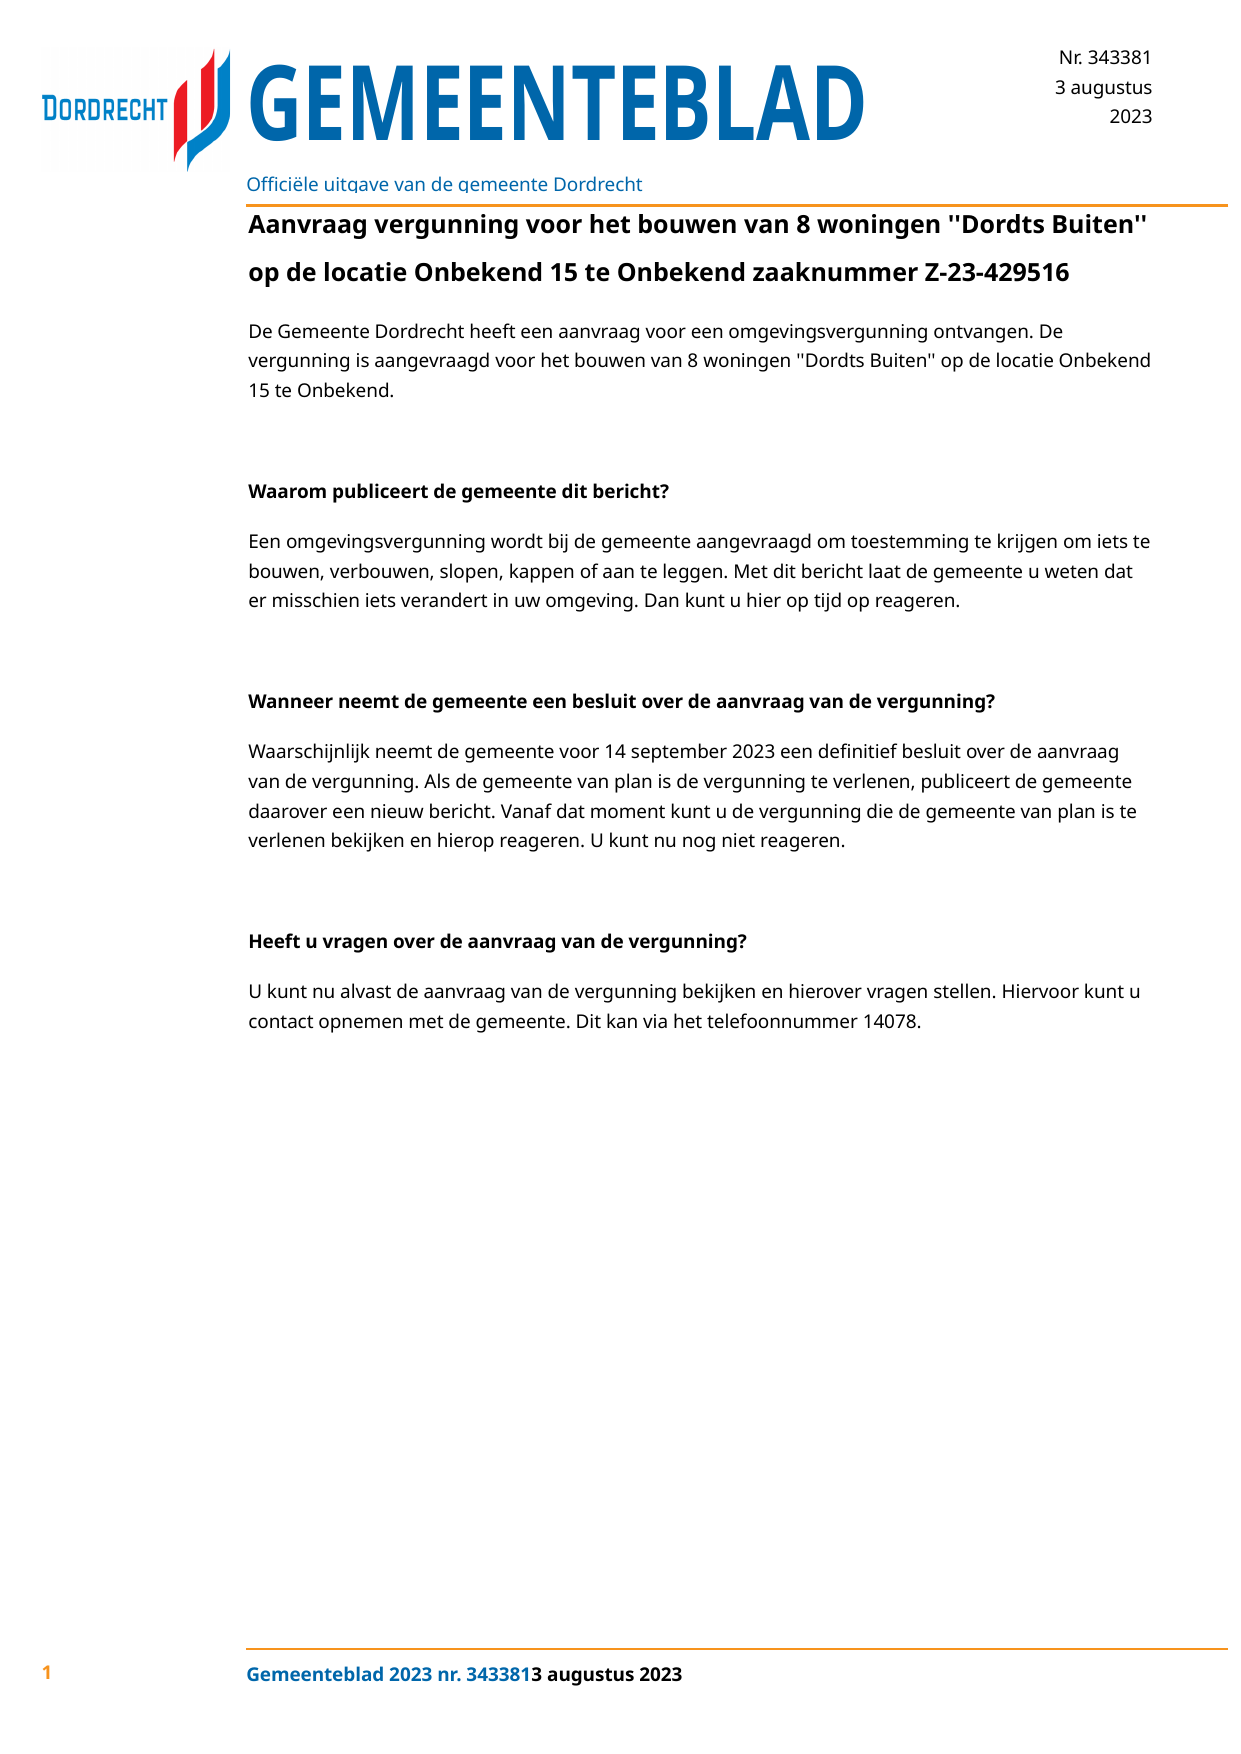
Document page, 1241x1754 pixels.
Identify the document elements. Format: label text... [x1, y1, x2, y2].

text Heeft u vragen over de aanvraag van de vergunning? [248, 928, 1152, 954]
text De Gemeente Dordrecht heeft een aanvraag voor een omgevingsvergunning ontvangen. De vergunning is aangevraagd voor het bouwen van 8 woningen ''Dordts Buiten'' op de locatie Onbekend 15 te Onbekend. [248, 318, 1152, 403]
text Aanvraag vergunning voor het bouwen van 8 woningen ''Dordts Buiten'' op de locatie Onbekend 15 te Onbekend zaaknummer Z-23-429516 [248, 207, 1152, 288]
text Wanneer neemt de gemeente een besluit over de aanvraag van de vergunning? [248, 688, 1152, 714]
text Waarom publiceert de gemeente dit bericht? [248, 478, 1152, 504]
text U kunt nu alvast de aanvraag van de vergunning bekijken en hierover vragen stellen. Hiervoor kunt u contact opnemen met de gemeente. Dit kan via het telefoonnummer 14078. [248, 979, 1152, 1034]
picture [41, 47, 231, 172]
text Een omgevingsvergunning wordt bij de gemeente aangevraagd om toestemming te krijgen om iets te bouwen, verbouwen, slopen, kappen of aan te leggen. Met dit bericht laat de gemeente u weten dat er misschien iets verandert in uw omgeving. Dan kunt u hier op tijd op reageren. [248, 528, 1152, 613]
text Waarschijnlijk neemt de gemeente voor 14 september 2023 een definitief besluit over de aanvraag van de vergunning. Als de gemeente van plan is de vergunning te verlenen, publiceert de gemeente daarover een nieuw bericht. Vanaf dat moment kunt u de vergunning die de gemeente van plan is te verlenen bekijken en hierop reageren. U kunt nu nog niet reageren. [248, 739, 1152, 853]
